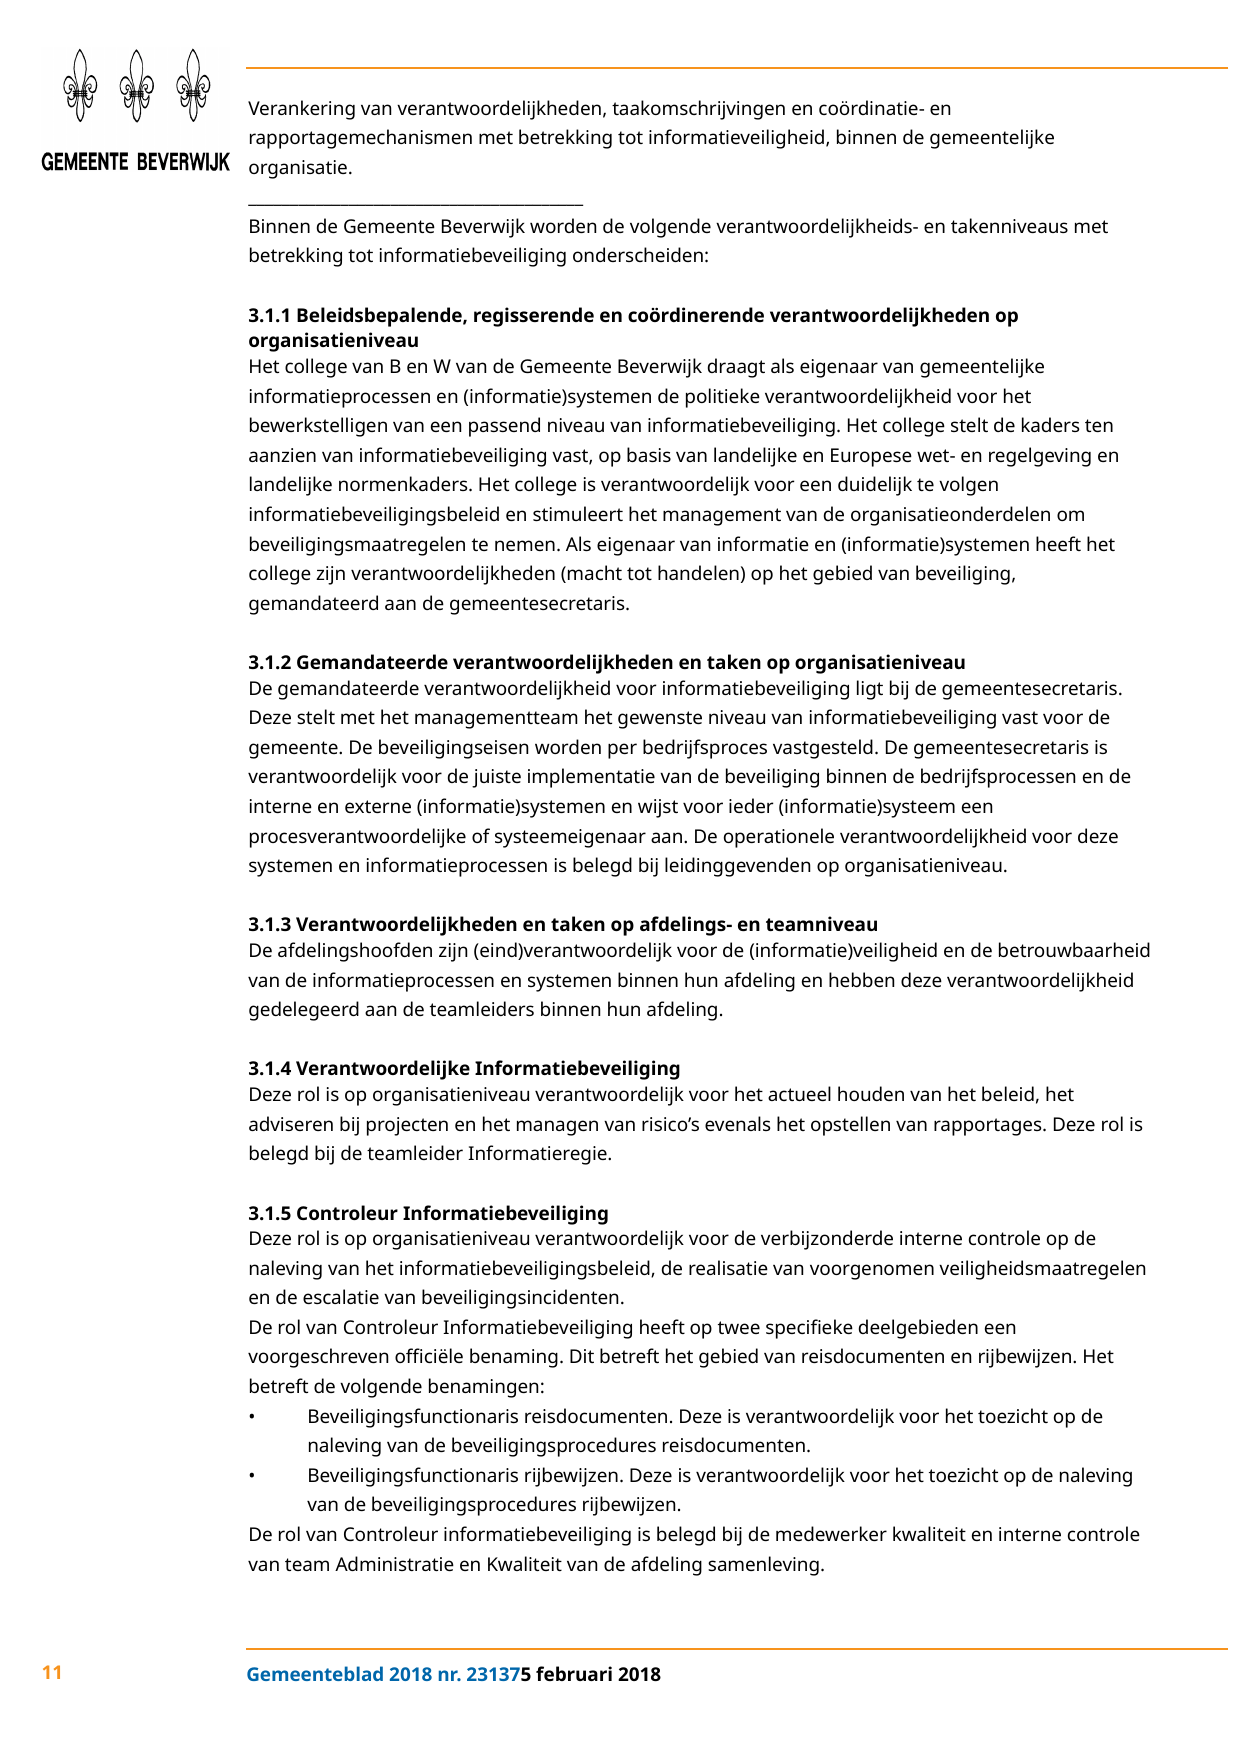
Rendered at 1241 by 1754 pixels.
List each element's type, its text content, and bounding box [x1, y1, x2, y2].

list Beveiligingsfunctionaris reisdocumenten. Deze is verantwoordelijk voor het toezicht op de naleving van de beveiligingsprocedures reisdocumenten. [248, 1403, 1152, 1458]
text De rol van Controleur Informatiebeveiliging heeft op twee specifieke deelgebieden een voorgeschreven officiële benaming. Dit betreft het gebied van reisdocumenten en rijbewijzen. Het betreft de volgende benamingen: [248, 1314, 1152, 1399]
text Verankering van verantwoordelijkheden, taakomschrijvingen en coördinatie- en rapportagemechanismen met betrekking tot informatieveiligheid, binnen de gemeentelijke organisatie. [248, 95, 1152, 180]
text 3.1.3 Verantwoordelijkheden en taken op afdelings- en teamniveau [248, 912, 1152, 937]
text Binnen de Gemeente Beverwijk worden de volgende verantwoordelijkheids- en takenniveaus met betrekking tot informatiebeveiliging onderscheiden: [248, 213, 1152, 268]
text 3.1.1 Beleidsbepalende, regisserende en coördinerende verantwoordelijkheden op organisatieniveau [248, 302, 1152, 353]
text 3.1.5 Controleur Informatiebeveiliging [248, 1200, 1152, 1225]
text ________________________________________ [248, 183, 1152, 209]
text Het college van B en W van de Gemeente Beverwijk draagt als eigenaar van gemeentelijke informatieprocessen en (informatie)systemen de politieke verantwoordelijkheid voor het bewerkstelligen van een passend niveau van informatiebeveiliging. Het college stelt de kaders ten aanzien van informatiebeveiliging vast, op basis van landelijke en Europese wet- en regelgeving en landelijke normenkaders. Het college is verantwoordelijk voor een duidelijk te volgen informatiebeveiligingsbeleid en stimuleert het management van de organisatieonderdelen om beveiligingsmaatregelen te nemen. Als eigenaar van informatie en (informatie)systemen heeft het college zijn verantwoordelijkheden (macht tot handelen) op het gebied van beveiliging, gemandateerd aan de gemeentesecretaris. [248, 353, 1152, 616]
text Deze rol is op organisatieniveau verantwoordelijk voor de verbijzonderde interne controle op de naleving van het informatiebeveiligingsbeleid, de realisatie van voorgenomen veiligheidsmaatregelen en de escalatie van beveiligingsincidenten. [248, 1225, 1152, 1310]
text 3.1.2 Gemandateerde verantwoordelijkheden en taken op organisatieniveau [248, 649, 1152, 675]
picture [41, 47, 231, 172]
text De rol van Controleur informatiebeveiliging is belegd bij de medewerker kwaliteit en interne controle van team Administratie en Kwaliteit van de afdeling samenleving. [248, 1521, 1152, 1577]
text Deze rol is op organisatieniveau verantwoordelijk voor het actueel houden van het beleid, het adviseren bij projecten en het managen van risico’s evenals het opstellen van rapportages. Deze rol is belegd bij de teamleider Informatieregie. [248, 1081, 1152, 1166]
text 3.1.4 Verantwoordelijke Informatiebeveiliging [248, 1056, 1152, 1081]
list Beveiligingsfunctionaris rijbewijzen. Deze is verantwoordelijk voor het toezicht op de naleving van de beveiligingsprocedures rijbewijzen. [248, 1462, 1152, 1517]
text De gemandateerde verantwoordelijkheid voor informatiebeveiliging ligt bij de gemeentesecretaris. Deze stelt met het managementteam het gewenste niveau van informatiebeveiliging vast voor de gemeente. De beveiligingseisen worden per bedrijfsproces vastgesteld. De gemeentesecretaris is verantwoordelijk voor de juiste implementatie van de beveiliging binnen de bedrijfsprocessen en de interne en externe (informatie)systemen en wijst voor ieder (informatie)systeem een procesverantwoordelijke of systeemeigenaar aan. De operationele verantwoordelijkheid voor deze systemen en informatieprocessen is belegd bij leidinggevenden op organisatieniveau. [248, 675, 1152, 878]
text De afdelingshoofden zijn (eind)verantwoordelijk voor de (informatie)veiligheid en de betrouwbaarheid van de informatieprocessen en systemen binnen hun afdeling en hebben deze verantwoordelijkheid gedelegeerd aan de teamleiders binnen hun afdeling. [248, 937, 1152, 1022]
